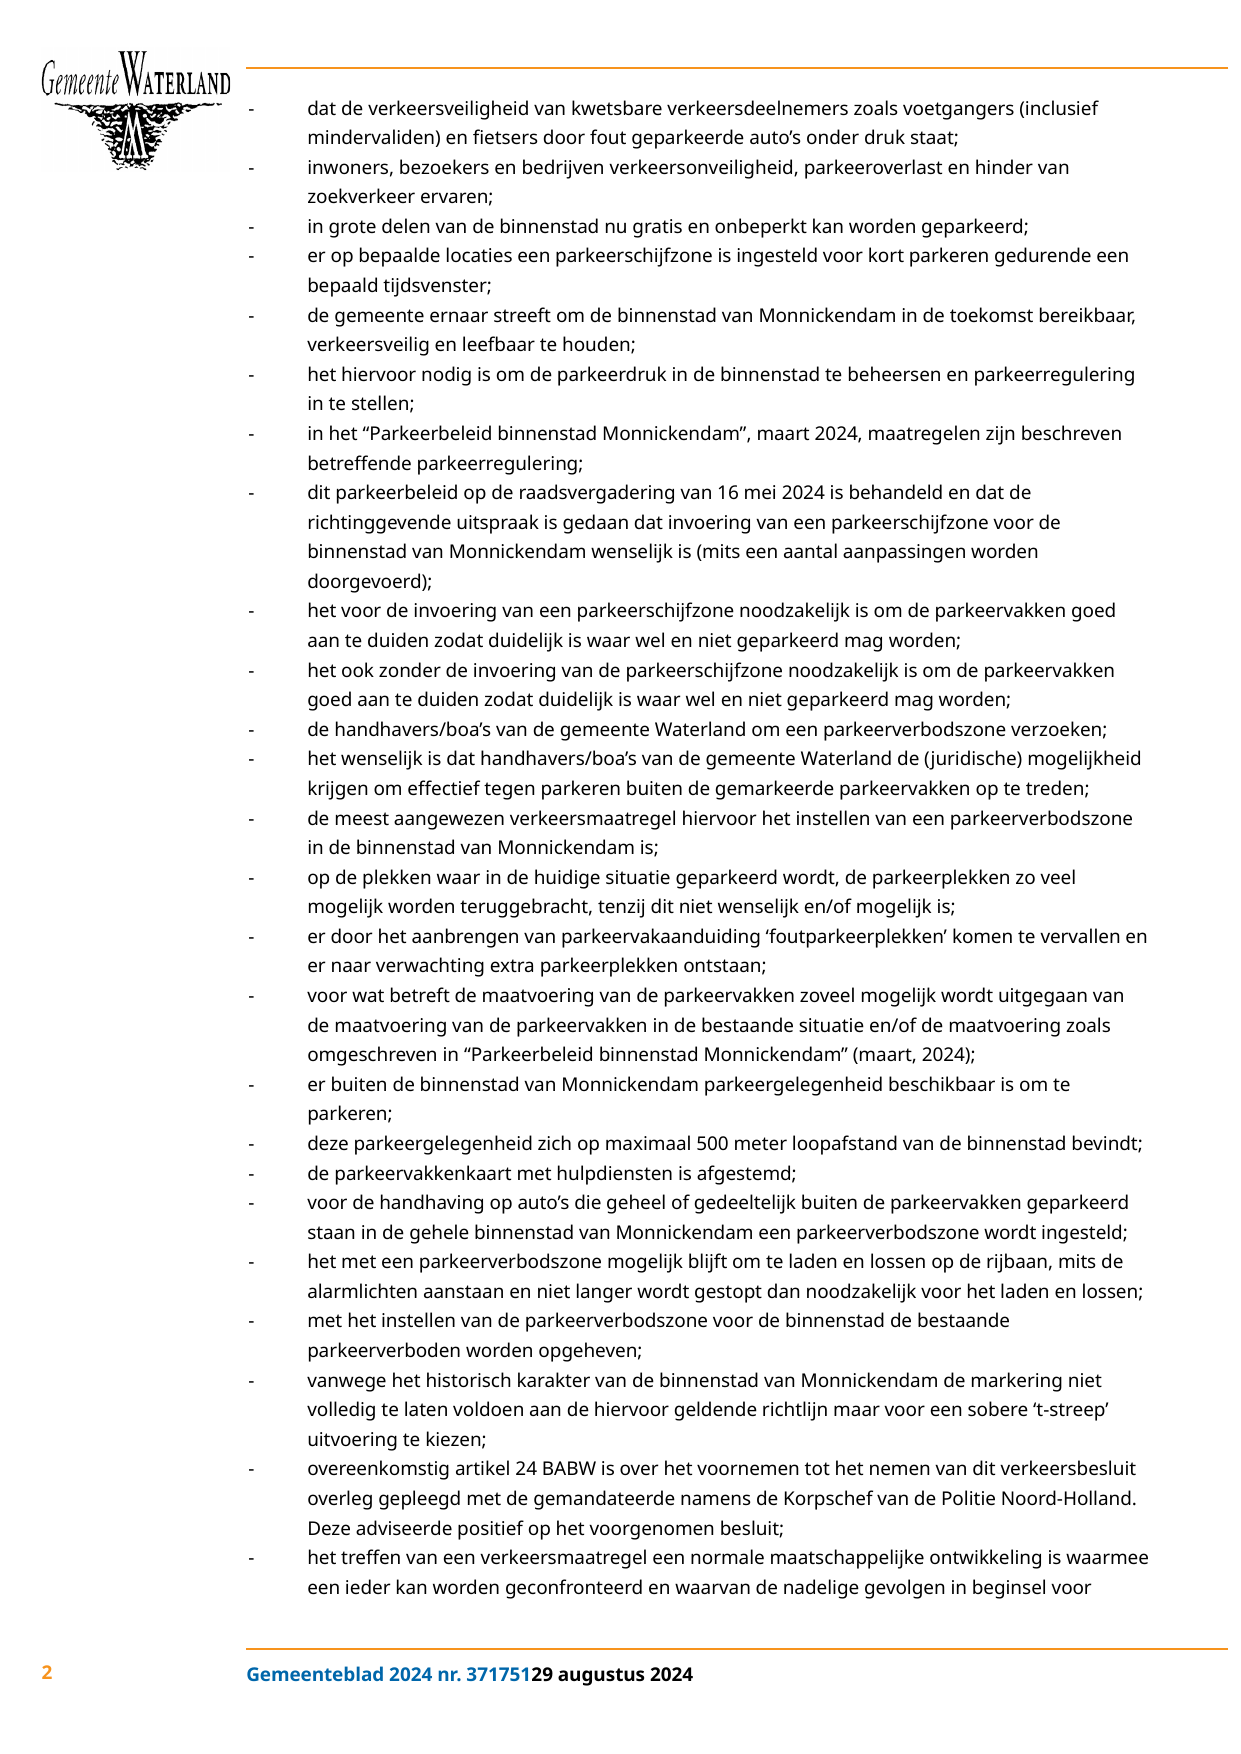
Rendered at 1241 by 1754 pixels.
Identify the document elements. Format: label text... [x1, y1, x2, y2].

list deze parkeergelegenheid zich op maximaal 500 meter loopafstand van de binnenstad bevindt; [248, 1130, 1152, 1156]
list het treffen van een verkeersmaatregel een normale maatschappelijke ontwikkeling is waarmee een ieder kan worden geconfronteerd en waarvan de nadelige gevolgen in beginsel voor [248, 1544, 1152, 1600]
list het hiervoor nodig is om de parkeerdruk in de binnenstad te beheersen en parkeerregulering in te stellen; [248, 361, 1152, 416]
list de gemeente ernaar streeft om de binnenstad van Monnickendam in de toekomst bereikbaar, verkeersveilig en leefbaar te houden; [248, 302, 1152, 357]
list de handhavers/boa’s van de gemeente Waterland om een parkeerverbodszone verzoeken; [248, 716, 1152, 742]
list in grote delen van de binnenstad nu gratis en onbeperkt kan worden geparkeerd; [248, 213, 1152, 239]
list het voor de invoering van een parkeerschijfzone noodzakelijk is om de parkeervakken goed aan te duiden zodat duidelijk is waar wel en niet geparkeerd mag worden; [248, 598, 1152, 653]
list vanwege het historisch karakter van de binnenstad van Monnickendam de markering niet volledig te laten voldoen aan de hiervoor geldende richtlijn maar voor een sobere ‘t-streep’ uitvoering te kiezen; [248, 1367, 1152, 1452]
list voor wat betreft de maatvoering van de parkeervakken zoveel mogelijk wordt uitgegaan van de maatvoering van de parkeervakken in de bestaande situatie en/of de maatvoering zoals omgeschreven in “Parkeerbeleid binnenstad Monnickendam” (maart, 2024); [248, 982, 1152, 1067]
list op de plekken waar in de huidige situatie geparkeerd wordt, de parkeerplekken zo veel mogelijk worden teruggebracht, tenzij dit niet wenselijk en/of mogelijk is; [248, 864, 1152, 919]
picture [41, 47, 231, 172]
list in het “Parkeerbeleid binnenstad Monnickendam”, maart 2024, maatregelen zijn beschreven betreffende parkeerregulering; [248, 420, 1152, 476]
list inwoners, bezoekers en bedrijven verkeersonveiligheid, parkeeroverlast en hinder van zoekverkeer ervaren; [248, 154, 1152, 209]
list met het instellen van de parkeerverbodszone voor de binnenstad de bestaande parkeerverboden worden opgeheven; [248, 1308, 1152, 1363]
list dit parkeerbeleid op de raadsvergadering van 16 mei 2024 is behandeld en dat de richtinggevende uitspraak is gedaan dat invoering van een parkeerschijfzone voor de binnenstad van Monnickendam wenselijk is (mits een aantal aanpassingen worden doorgevoerd); [248, 479, 1152, 594]
list voor de handhaving op auto’s die geheel of gedeeltelijk buiten de parkeervakken geparkeerd staan in de gehele binnenstad van Monnickendam een parkeerverbodszone wordt ingesteld; [248, 1189, 1152, 1245]
list het met een parkeerverbodszone mogelijk blijft om te laden en lossen op de rijbaan, mits de alarmlichten aanstaan en niet langer wordt gestopt dan noodzakelijk voor het laden en lossen; [248, 1248, 1152, 1304]
list het wenselijk is dat handhavers/boa’s van de gemeente Waterland de (juridische) mogelijkheid krijgen om effectief tegen parkeren buiten de gemarkeerde parkeervakken op te treden; [248, 746, 1152, 801]
list het ook zonder de invoering van de parkeerschijfzone noodzakelijk is om de parkeervakken goed aan te duiden zodat duidelijk is waar wel en niet geparkeerd mag worden; [248, 657, 1152, 712]
list dat de verkeersveiligheid van kwetsbare verkeersdeelnemers zoals voetgangers (inclusief mindervaliden) en fietsers door fout geparkeerde auto’s onder druk staat; [248, 95, 1152, 150]
list er buiten de binnenstad van Monnickendam parkeergelegenheid beschikbaar is om te parkeren; [248, 1071, 1152, 1126]
list de parkeervakkenkaart met hulpdiensten is afgestemd; [248, 1160, 1152, 1186]
list de meest aangewezen verkeersmaatregel hiervoor het instellen van een parkeerverbodszone in de binnenstad van Monnickendam is; [248, 805, 1152, 860]
list overeenkomstig artikel 24 BABW is over het voornemen tot het nemen van dit verkeersbesluit overleg gepleegd met de gemandateerde namens de Korpschef van de Politie Noord-Holland. Deze adviseerde positief op het voorgenomen besluit; [248, 1456, 1152, 1541]
list er door het aanbrengen van parkeervakaanduiding ‘foutparkeerplekken’ komen te vervallen en er naar verwachting extra parkeerplekken ontstaan; [248, 923, 1152, 978]
list er op bepaalde locaties een parkeerschijfzone is ingesteld voor kort parkeren gedurende een bepaald tijdsvenster; [248, 243, 1152, 298]
